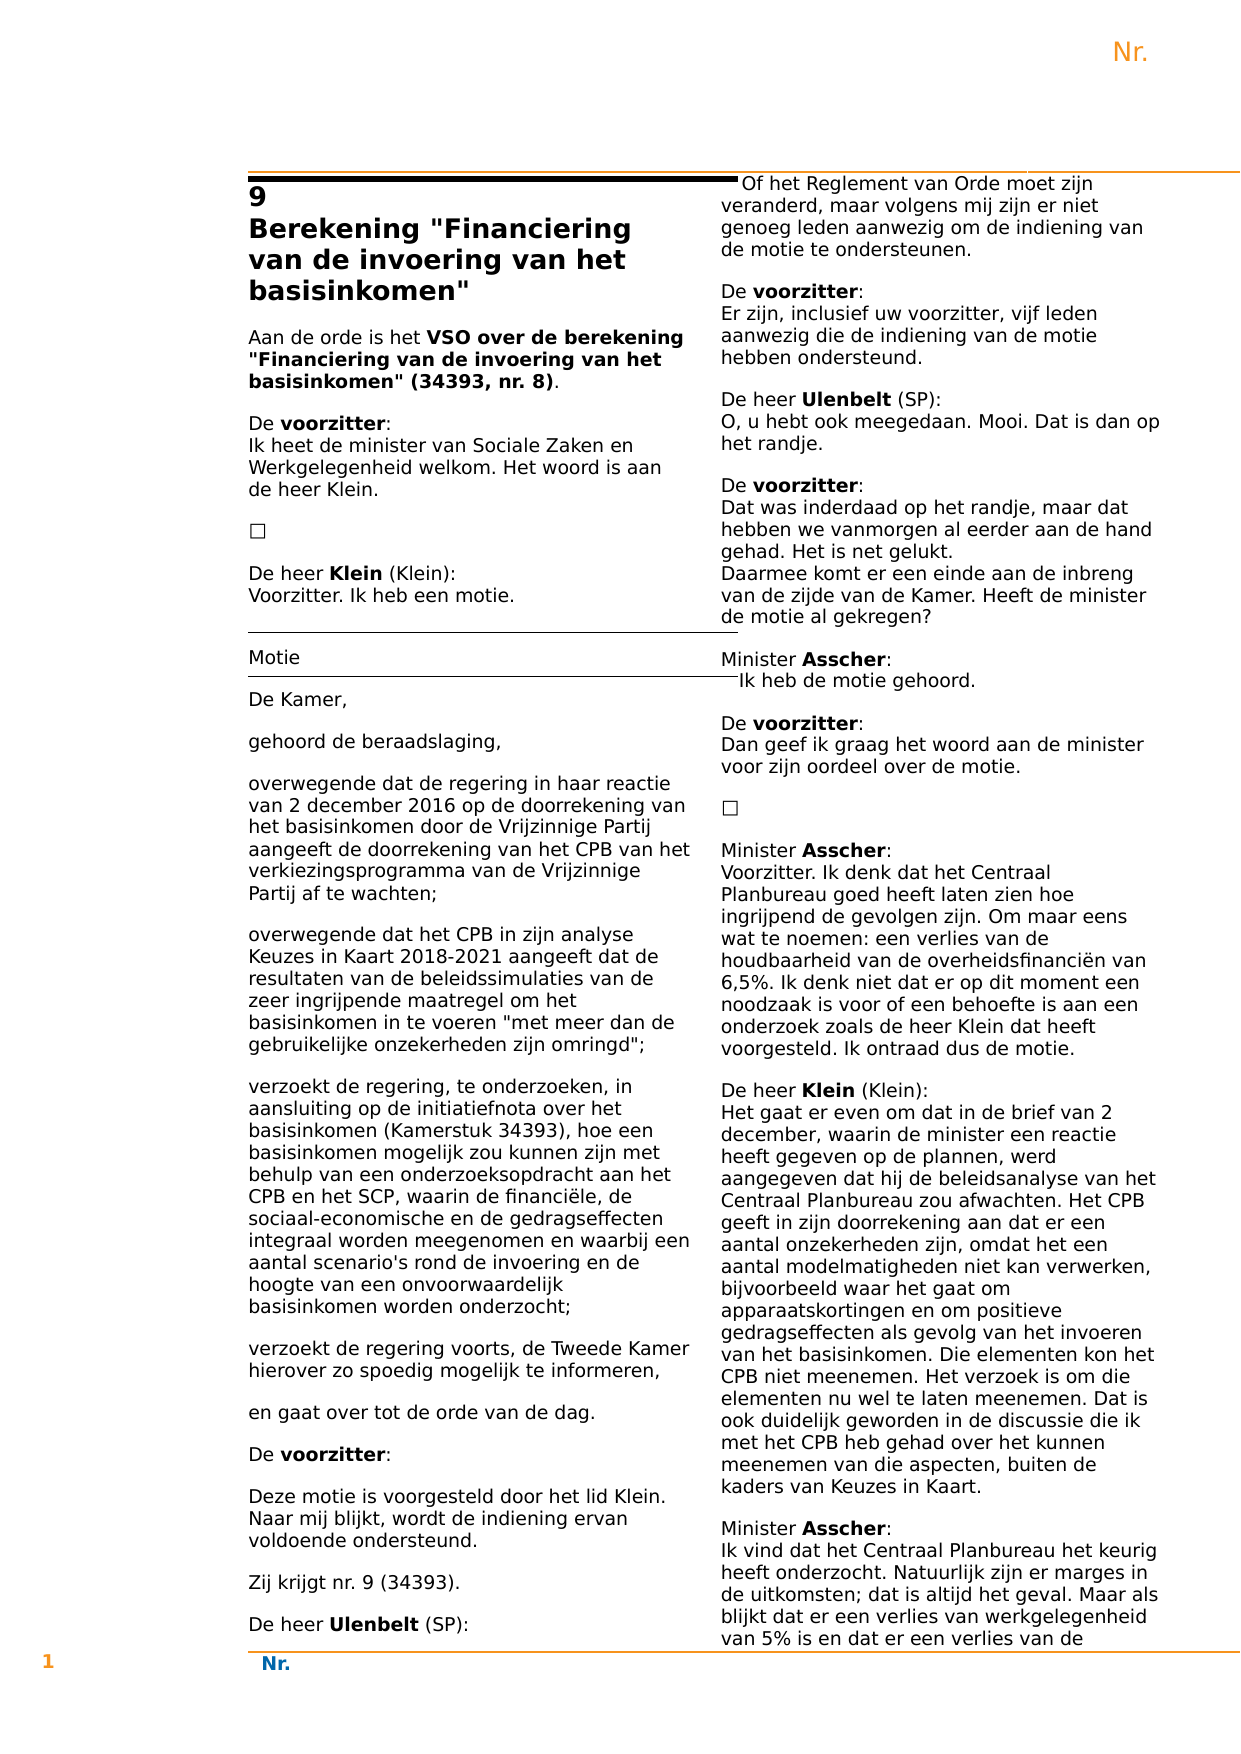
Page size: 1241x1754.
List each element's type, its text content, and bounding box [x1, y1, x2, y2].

text De heer Ulenbelt (SP): [248, 1614, 691, 1636]
text overwegende dat de regering in haar reactie van 2 december 2016 op de doorrekening van het basisinkomen door de Vrijzinnige Partij aangeeft de doorrekening van het CPB van het verkiezingsprogramma van de Vrijzinnige Partij af te wachten; [248, 772, 691, 904]
text De Kamer, [248, 688, 691, 711]
text Minister Asscher: [721, 1518, 1163, 1540]
text Minister Asscher: [721, 648, 1163, 670]
text De voorzitter: [721, 712, 1163, 734]
text Deze motie is voorgesteld door het lid Klein. Naar mij blijkt, wordt de indiening ervan voldoende ondersteund. [248, 1486, 691, 1552]
text Dan geef ik graag het woord aan de minister voor zijn oordeel over de motie. [721, 734, 1163, 778]
text gehoord de beraadslaging, [248, 731, 691, 752]
text Voorzitter. Ik denk dat het Centraal Planbureau goed heeft laten zien hoe ingrijpend de gevolgen zijn. Om maar eens wat te noemen: een verlies van de houdbaarheid van de overheidsfinanciën van 6,5%. Ik denk niet dat er op dit moment een noodzaak is voor of een behoefte is aan een onderzoek zoals de heer Klein dat heeft voorgesteld. Ik ontraad dus de motie. [721, 862, 1163, 1060]
text verzoekt de regering, te onderzoeken, in aansluiting op de initiatiefnota over het basisinkomen (Kamerstuk 34393), hoe een basisinkomen mogelijk zou kunnen zijn met behulp van een onderzoeksopdracht aan het CPB en het SCP, waarin de financiële, de sociaal-economische en de gedragseffecten integraal worden meegenomen en waarbij een aantal scenario's rond de invoering en de hoogte van een onvoorwaardelijk basisinkomen worden onderzocht; [248, 1076, 691, 1318]
text De voorzitter: [721, 281, 1163, 303]
text Aan de orde is het VSO over de berekening "Financiering van de invoering van het basisinkomen" (34393, nr. 8). [248, 327, 691, 393]
text Het gaat er even om dat in de brief van 2 december, waarin de minister een reactie heeft gegeven op de plannen, werd aangegeven dat hij de beleidsanalyse van het Centraal Planbureau zou afwachten. Het CPB geeft in zijn doorrekening aan dat er een aantal onzekerheden zijn, omdat het een aantal modelmatigheden niet kan verwerken, bijvoorbeeld waar het gaat om apparaatskortingen en om positieve gedragseffecten als gevolg van het invoeren van het basisinkomen. Die elementen kon het CPB niet meenemen. Het verzoek is om die elementen nu wel te laten meenemen. Dat is ook duidelijk geworden in de discussie die ik met het CPB heb gehad over het kunnen meenemen van die aspecten, buiten de kaders van Keuzes in Kaart. [721, 1102, 1163, 1498]
text ⬜ [248, 521, 691, 543]
text De voorzitter: [248, 1444, 691, 1466]
text Dat was inderdaad op het randje, maar dat hebben we vanmorgen al eerder aan de hand gehad. Het is net gelukt. [721, 497, 1163, 562]
text Zij krijgt nr. 9 (34393). [248, 1572, 691, 1594]
text Ik heet de minister van Sociale Zaken en Werkgelegenheid welkom. Het woord is aan de heer Klein. [248, 435, 691, 501]
title 9 Berekening "Financiering van de invoering van het basisinkomen" [248, 182, 691, 307]
text De voorzitter: [721, 474, 1163, 497]
text Ik heb de motie gehoord. [721, 670, 1163, 692]
text De heer Klein (Klein): [248, 563, 691, 585]
text verzoekt de regering voorts, de Tweede Kamer hierover zo spoedig mogelijk te informeren, [248, 1338, 691, 1382]
text ⬜ [721, 798, 1163, 820]
text Of het Reglement van Orde moet zijn veranderd, maar volgens mij zijn er niet genoeg leden aanwezig om de indiening van de motie te ondersteunen. [721, 173, 1163, 261]
text O, u hebt ook meegedaan. Mooi. Dat is dan op het randje. [721, 411, 1163, 454]
text Ik vind dat het Centraal Planbureau het keurig heeft onderzocht. Natuurlijk zijn er marges in de uitkomsten; dat is altijd het geval. Maar als blijkt dat er een verlies van werkgelegenheid van 5% is en dat er een verlies van de [721, 1540, 1163, 1649]
text Voorzitter. Ik heb een motie. [248, 585, 691, 607]
text en gaat over tot de orde van de dag. [248, 1402, 691, 1424]
text De voorzitter: [248, 413, 691, 435]
text De heer Ulenbelt (SP): [721, 389, 1163, 411]
text Minister Asscher: [721, 840, 1163, 862]
text De heer Klein (Klein): [721, 1080, 1163, 1102]
text overwegende dat het CPB in zijn analyse Keuzes in Kaart 2018-2021 aangeeft dat de resultaten van de beleidssimulaties van de zeer ingrijpende maatregel om het basisinkomen in te voeren "met meer dan de gebruikelijke onzekerheden zijn omringd"; [248, 924, 691, 1056]
text Motie [248, 647, 691, 668]
text Er zijn, inclusief uw voorzitter, vijf leden aanwezig die de indiening van de motie hebben ondersteund. [721, 303, 1163, 369]
text Daarmee komt er een einde aan de inbreng van de zijde van de Kamer. Heeft de minister de motie al gekregen? [721, 562, 1163, 628]
